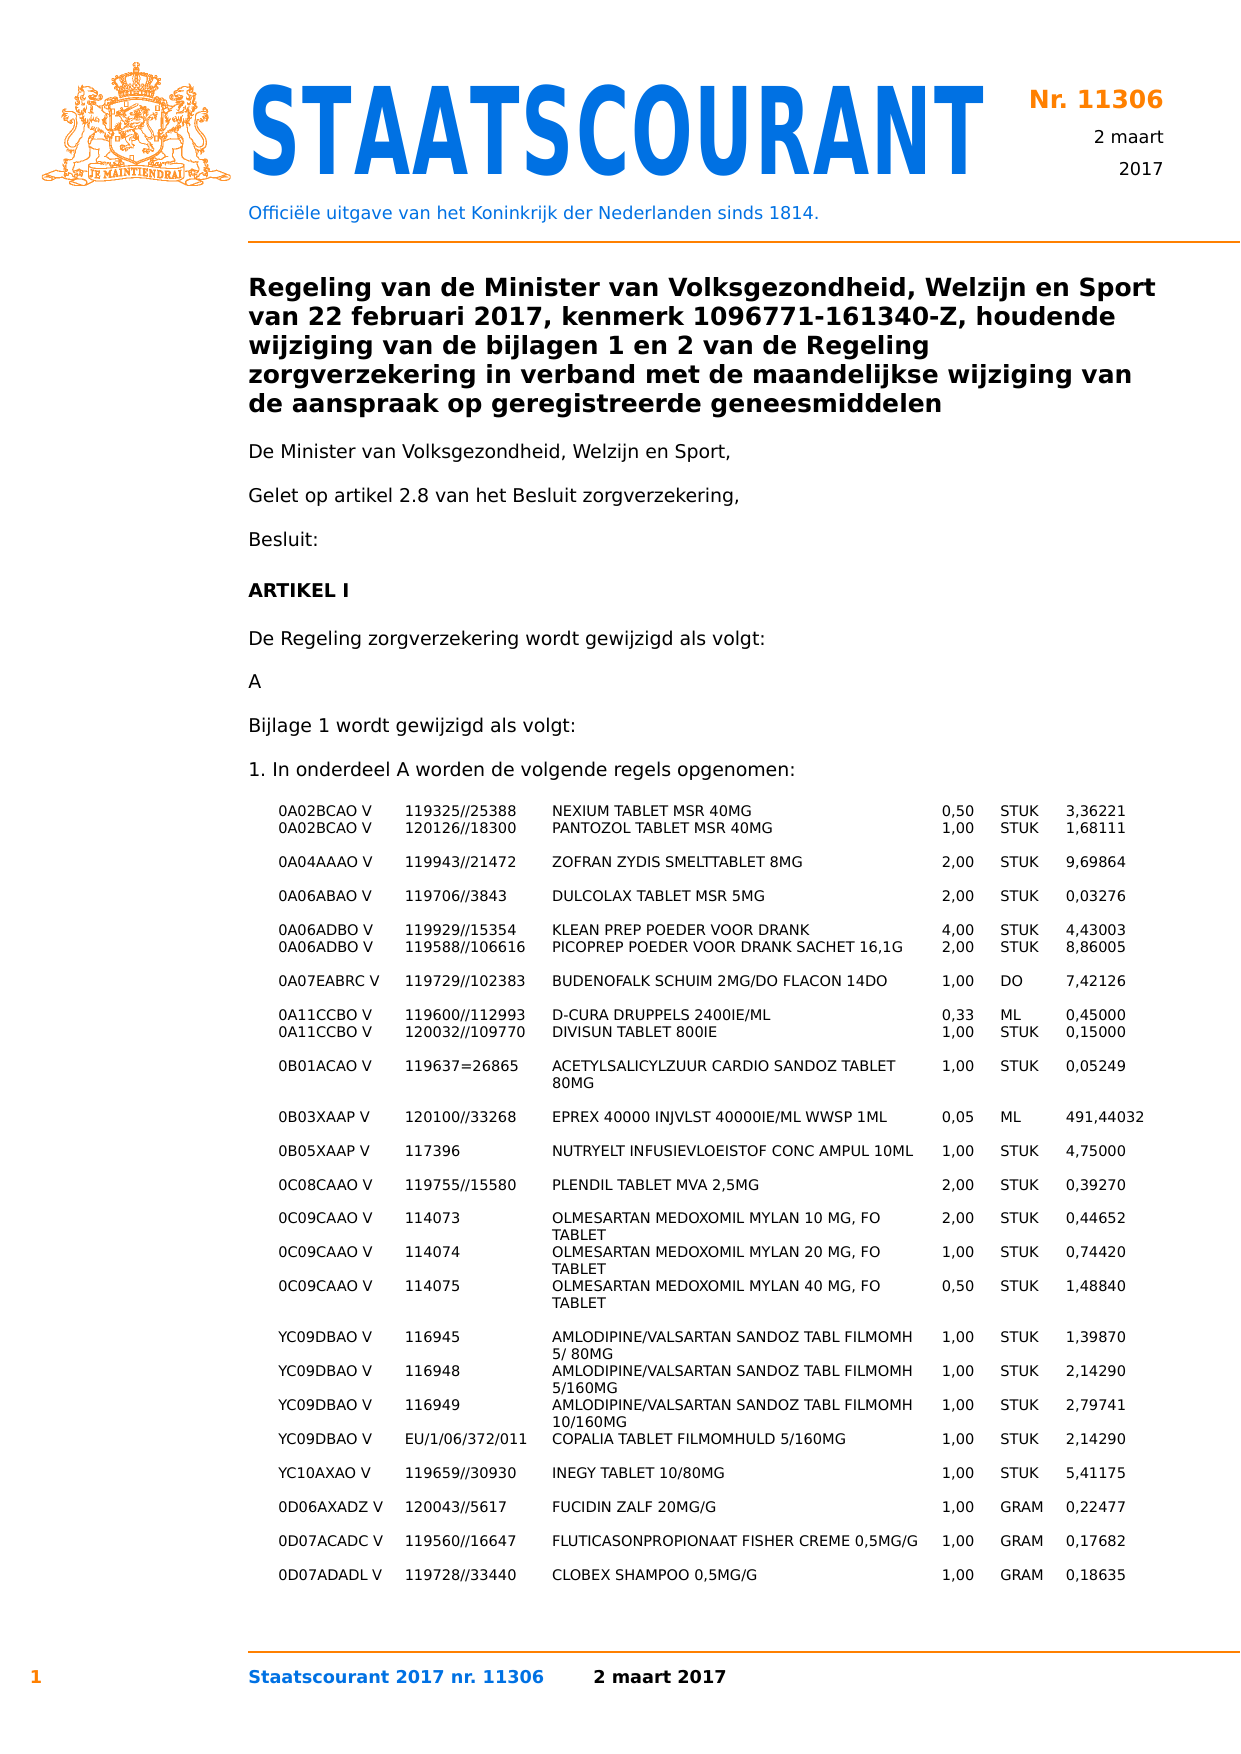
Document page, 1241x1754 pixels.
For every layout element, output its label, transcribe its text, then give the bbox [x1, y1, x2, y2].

table_cell 5,41175 [1060, 1465, 1163, 1482]
table_cell [399, 837, 546, 854]
table_cell [278, 837, 398, 854]
table_cell 0,44652 [1060, 1210, 1163, 1244]
picture [41, 62, 231, 186]
table_cell [546, 1584, 936, 1601]
table_cell PANTOZOL TABLET MSR 40MG [546, 820, 936, 837]
table_cell 1,00 [936, 1431, 994, 1448]
table_cell [936, 990, 994, 1007]
table_cell STUK [994, 1244, 1059, 1278]
table_header NEXIUM TABLET MSR 40MG [546, 803, 936, 820]
table_cell 117396 [399, 1143, 546, 1159]
table_cell [936, 1482, 994, 1499]
table_cell 1,00 [936, 1329, 994, 1363]
table_cell [994, 1550, 1059, 1567]
table_cell [399, 956, 546, 973]
table_cell [278, 871, 398, 888]
table_cell 2,00 [936, 1210, 994, 1244]
table_cell [278, 1193, 398, 1210]
table_cell [278, 956, 398, 973]
table_cell STUK [994, 1363, 1059, 1397]
table_cell [278, 1482, 398, 1499]
table_cell [399, 1516, 546, 1533]
table_cell 2017 [998, 153, 1240, 203]
table_cell 1,00 [936, 1567, 994, 1584]
table_cell [936, 905, 994, 922]
table_cell 1,00 [936, 1058, 994, 1091]
table_cell [546, 905, 936, 922]
table_cell [399, 1193, 546, 1210]
table_header 3,36221 [1060, 803, 1163, 820]
table_cell [1060, 956, 1163, 973]
table_cell ACETYLSALICYLZUUR CARDIO SANDOZ TABLET 80MG [546, 1058, 936, 1091]
table_cell [936, 1193, 994, 1210]
table_cell [278, 1550, 398, 1567]
table_cell PICOPREP POEDER VOOR DRANK SACHET 16,1G [546, 939, 936, 956]
table_cell [1060, 1482, 1163, 1499]
table_cell [994, 1448, 1059, 1465]
table_cell [399, 990, 546, 1007]
table_cell [278, 1448, 398, 1465]
table_cell STUK [994, 1210, 1059, 1244]
table_cell [1060, 1516, 1163, 1533]
table_cell [546, 1482, 936, 1499]
table_cell STUK [994, 1024, 1059, 1041]
table_cell [936, 1041, 994, 1057]
table_header Nr. 11306 [998, 62, 1240, 121]
table_cell 4,00 [936, 922, 994, 939]
table_cell 119706//3843 [399, 888, 546, 905]
table_cell [278, 905, 398, 922]
table_cell FUCIDIN ZALF 20MG/G [546, 1499, 936, 1516]
table_cell STUK [994, 1465, 1059, 1482]
table_cell [399, 1041, 546, 1057]
table_cell [936, 871, 994, 888]
table_cell 0,74420 [1060, 1244, 1163, 1278]
table_cell 0B05XAAP V [278, 1143, 398, 1159]
table_cell [546, 871, 936, 888]
table_cell [936, 1125, 994, 1142]
table_cell 120043//5617 [399, 1499, 546, 1516]
table_cell [278, 1159, 398, 1176]
table_cell 1,00 [936, 1363, 994, 1397]
table_cell YC09DBAO V [278, 1329, 398, 1363]
table_cell [399, 871, 546, 888]
table_cell [994, 1193, 1059, 1210]
table_cell [994, 956, 1059, 973]
table_cell [936, 1312, 994, 1329]
table_cell 1,39870 [1060, 1329, 1163, 1363]
table_cell [546, 956, 936, 973]
table_cell 0A11CCBO V [278, 1024, 398, 1041]
table_cell 119729//102383 [399, 973, 546, 989]
table_cell 1,00 [936, 1024, 994, 1041]
table_cell 0,22477 [1060, 1499, 1163, 1516]
table_cell 2,14290 [1060, 1363, 1163, 1397]
table_cell [399, 1482, 546, 1499]
table_cell [546, 1041, 936, 1057]
table_cell [278, 990, 398, 1007]
table_cell [1060, 1041, 1163, 1057]
table_cell 0A11CCBO V [278, 1007, 398, 1023]
table_cell 0,15000 [1060, 1024, 1163, 1041]
table_cell STUK [994, 1329, 1059, 1363]
table_cell OLMESARTAN MEDOXOMIL MYLAN 10 MG, FO TABLET [546, 1210, 936, 1244]
table_cell [399, 1448, 546, 1465]
table_cell 119728//33440 [399, 1567, 546, 1584]
table_cell 0B03XAAP V [278, 1109, 398, 1125]
table_cell [546, 1550, 936, 1567]
table_cell [936, 1091, 994, 1108]
table_cell 119929//15354 [399, 922, 546, 939]
table_cell STUK [994, 820, 1059, 837]
table_cell 119600//112993 [399, 1007, 546, 1023]
table_cell STUK [994, 854, 1059, 871]
table_cell YC09DBAO V [278, 1397, 398, 1431]
table_cell 1,00 [936, 1465, 994, 1482]
table_cell 0,18635 [1060, 1567, 1163, 1584]
table_cell 114075 [399, 1278, 546, 1312]
table_cell [1060, 1448, 1163, 1465]
table_cell [546, 1448, 936, 1465]
table_cell NUTRYELT INFUSIEVLOEISTOF CONC AMPUL 10ML [546, 1143, 936, 1159]
text De Regeling zorgverzekering wordt gewijzigd als volgt: [248, 627, 1163, 649]
table_cell [1060, 1312, 1163, 1329]
table_cell [994, 837, 1059, 854]
table_cell 0,39270 [1060, 1176, 1163, 1193]
table_cell INEGY TABLET 10/80MG [546, 1465, 936, 1482]
table_cell YC10AXAO V [278, 1465, 398, 1482]
table_cell AMLODIPINE/VALSARTAN SANDOZ TABL FILMOMH 10/160MG [546, 1397, 936, 1431]
text 1. In onderdeel A worden de volgende regels opgenomen: [248, 759, 1163, 781]
text Besluit: [248, 528, 1163, 550]
table_cell 0,33 [936, 1007, 994, 1023]
table_cell [278, 1312, 398, 1329]
table_cell 2,14290 [1060, 1431, 1163, 1448]
table_cell [994, 871, 1059, 888]
table_cell DO [994, 973, 1059, 989]
table_cell 120126//18300 [399, 820, 546, 837]
table_cell 1,00 [936, 973, 994, 989]
table_cell [399, 1125, 546, 1142]
table_cell 120100//33268 [399, 1109, 546, 1125]
table_cell 2,00 [936, 939, 994, 956]
table_cell 116948 [399, 1363, 546, 1397]
text Gelet op artikel 2.8 van het Besluit zorgverzekering, [248, 484, 1163, 507]
table_cell [1060, 990, 1163, 1007]
table_cell [1060, 1550, 1163, 1567]
table_cell 1,00 [936, 1143, 994, 1159]
table_cell [936, 956, 994, 973]
table_cell STUK [994, 1176, 1059, 1193]
table_cell FLUTICASONPROPIONAAT FISHER CREME 0,5MG/G [546, 1533, 936, 1550]
table_cell 0B01ACAO V [278, 1058, 398, 1091]
table_cell 0A06ABAO V [278, 888, 398, 905]
table_header 0,50 [936, 803, 994, 820]
table_cell ML [994, 1007, 1059, 1023]
table_cell [994, 1312, 1059, 1329]
table_cell [994, 1159, 1059, 1176]
table_cell STUK [994, 1143, 1059, 1159]
table_cell 0,17682 [1060, 1533, 1163, 1550]
table_cell [1060, 1159, 1163, 1176]
table_cell 2,00 [936, 888, 994, 905]
table_cell STUK [994, 1397, 1059, 1431]
table_cell [399, 1159, 546, 1176]
table_cell 0D06AXADZ V [278, 1499, 398, 1516]
table_cell AMLODIPINE/VALSARTAN SANDOZ TABL FILMOMH 5/160MG [546, 1363, 936, 1397]
table_cell ZOFRAN ZYDIS SMELTTABLET 8MG [546, 854, 936, 871]
table_cell 119637=26865 [399, 1058, 546, 1091]
table_cell 0,45000 [1060, 1007, 1163, 1023]
table_cell 0C09CAAO V [278, 1210, 398, 1244]
table_cell 0A02BCAO V [278, 820, 398, 837]
table_cell [994, 1125, 1059, 1142]
table_cell 0C09CAAO V [278, 1244, 398, 1278]
table_cell 0A06ADBO V [278, 922, 398, 939]
table_cell [936, 1159, 994, 1176]
table_cell [546, 1125, 936, 1142]
table_cell YC09DBAO V [278, 1363, 398, 1397]
table_cell 4,43003 [1060, 922, 1163, 939]
text De Minister van Volksgezondheid, Welzijn en Sport, [248, 441, 1163, 463]
table_cell 1,00 [936, 820, 994, 837]
table_cell STUK [994, 939, 1059, 956]
table_header 119325//25388 [399, 803, 546, 820]
table_cell 0D07ACADC V [278, 1533, 398, 1550]
table_cell 119659//30930 [399, 1465, 546, 1482]
table_cell [399, 1091, 546, 1108]
table_cell 1,68111 [1060, 820, 1163, 837]
subtitle Regeling van de Minister van Volksgezondheid, Welzijn en Sport van 22 februari 2017, kenmerk 1096771-161340-Z, houdende wijziging van de bijlagen 1 en 2 van de Regeling zorgverzekering in verband met de maandelijkse wijziging van de aanspraak op geregistreerde geneesmiddelen [248, 273, 1163, 419]
table_cell 0A06ADBO V [278, 939, 398, 956]
table_cell 0A07EABRC V [278, 973, 398, 989]
table_cell [994, 1516, 1059, 1533]
table_cell [399, 905, 546, 922]
table_cell STUK [994, 888, 1059, 905]
table_cell 2 maart [998, 121, 1240, 153]
table_cell 1,00 [936, 1499, 994, 1516]
table_cell Officiële uitgave van het Koninkrijk der Nederlanden sinds 1814. [248, 203, 1240, 241]
table_cell [546, 1159, 936, 1176]
table_cell [1060, 1193, 1163, 1210]
table_cell OLMESARTAN MEDOXOMIL MYLAN 20 MG, FO TABLET [546, 1244, 936, 1278]
table_cell [994, 1482, 1059, 1499]
table_cell [1060, 1091, 1163, 1108]
table_cell 0,03276 [1060, 888, 1163, 905]
table_cell [546, 837, 936, 854]
table_cell [1060, 837, 1163, 854]
table_cell 116945 [399, 1329, 546, 1363]
table_cell 114073 [399, 1210, 546, 1244]
table_cell 0,05 [936, 1109, 994, 1125]
table_cell [994, 905, 1059, 922]
subtitle ARTIKEL I [248, 580, 1163, 602]
table_cell GRAM [994, 1567, 1059, 1584]
table_cell [278, 1041, 398, 1057]
table_cell [278, 1125, 398, 1142]
table_cell [546, 990, 936, 1007]
table_cell 114074 [399, 1244, 546, 1278]
table_cell [936, 1584, 994, 1601]
table_cell ML [994, 1109, 1059, 1125]
table_cell 0C09CAAO V [278, 1278, 398, 1312]
text Bijlage 1 wordt gewijzigd als volgt: [248, 715, 1163, 737]
table_cell [399, 1584, 546, 1601]
table_cell EPREX 40000 INJVLST 40000IE/ML WWSP 1ML [546, 1109, 936, 1125]
table_cell 8,86005 [1060, 939, 1163, 956]
table_cell YC09DBAO V [278, 1431, 398, 1448]
table_cell 0A04AAAO V [278, 854, 398, 871]
table_cell [399, 1312, 546, 1329]
table_cell GRAM [994, 1533, 1059, 1550]
table_cell DIVISUN TABLET 800IE [546, 1024, 936, 1041]
table_cell D-CURA DRUPPELS 2400IE/ML [546, 1007, 936, 1023]
table_cell 2,00 [936, 1176, 994, 1193]
table_cell KLEAN PREP POEDER VOOR DRANK [546, 922, 936, 939]
table_cell 0D07ADADL V [278, 1567, 398, 1584]
table_cell 7,42126 [1060, 973, 1163, 989]
table_cell [278, 1091, 398, 1108]
table_cell CLOBEX SHAMPOO 0,5MG/G [546, 1567, 936, 1584]
table_header STUK [994, 803, 1059, 820]
table_cell [994, 1041, 1059, 1057]
table_cell 119588//106616 [399, 939, 546, 956]
table_cell [399, 1550, 546, 1567]
table_cell [994, 1091, 1059, 1108]
table_cell AMLODIPINE/VALSARTAN SANDOZ TABL FILMOMH 5/ 80MG [546, 1329, 936, 1363]
table_cell COPALIA TABLET FILMOMHULD 5/160MG [546, 1431, 936, 1448]
table_cell [936, 1550, 994, 1567]
table_cell [278, 1516, 398, 1533]
table_header STAATSCOURANT [248, 62, 998, 203]
table_cell 119560//16647 [399, 1533, 546, 1550]
table_cell 1,00 [936, 1533, 994, 1550]
table_cell [546, 1312, 936, 1329]
table_cell 1,48840 [1060, 1278, 1163, 1312]
table_cell [546, 1516, 936, 1533]
table_cell [278, 1584, 398, 1601]
table_cell [994, 990, 1059, 1007]
table_cell 2,00 [936, 854, 994, 871]
table_cell STUK [994, 1278, 1059, 1312]
table_cell STUK [994, 1431, 1059, 1448]
table_cell 0,50 [936, 1278, 994, 1312]
table_cell [936, 1448, 994, 1465]
table_cell 0C08CAAO V [278, 1176, 398, 1193]
table_cell 1,00 [936, 1244, 994, 1278]
table_cell [936, 1516, 994, 1533]
table_cell BUDENOFALK SCHUIM 2MG/DO FLACON 14DO [546, 973, 936, 989]
table_cell EU/1/06/372/011 [399, 1431, 546, 1448]
table_cell [994, 1584, 1059, 1601]
table_cell DULCOLAX TABLET MSR 5MG [546, 888, 936, 905]
table_cell [1060, 871, 1163, 888]
table_cell STUK [994, 922, 1059, 939]
table_cell 491,44032 [1060, 1109, 1163, 1125]
table_cell 119755//15580 [399, 1176, 546, 1193]
table_cell 4,75000 [1060, 1143, 1163, 1159]
table_cell [936, 837, 994, 854]
table_cell [1060, 1584, 1163, 1601]
table_cell 1,00 [936, 1397, 994, 1431]
table_header [25, 62, 248, 241]
table_cell 2,79741 [1060, 1397, 1163, 1431]
table_cell 120032//109770 [399, 1024, 546, 1041]
table_cell 119943//21472 [399, 854, 546, 871]
text A [248, 671, 1163, 693]
table_header 0A02BCAO V [278, 803, 398, 820]
table_cell [546, 1193, 936, 1210]
table_cell [1060, 1125, 1163, 1142]
table_cell PLENDIL TABLET MVA 2,5MG [546, 1176, 936, 1193]
table_cell 9,69864 [1060, 854, 1163, 871]
table_cell [546, 1091, 936, 1108]
table_cell OLMESARTAN MEDOXOMIL MYLAN 40 MG, FO TABLET [546, 1278, 936, 1312]
table_cell [1060, 905, 1163, 922]
table_cell GRAM [994, 1499, 1059, 1516]
table_cell 0,05249 [1060, 1058, 1163, 1091]
table_cell 116949 [399, 1397, 546, 1431]
table_cell STUK [994, 1058, 1059, 1091]
